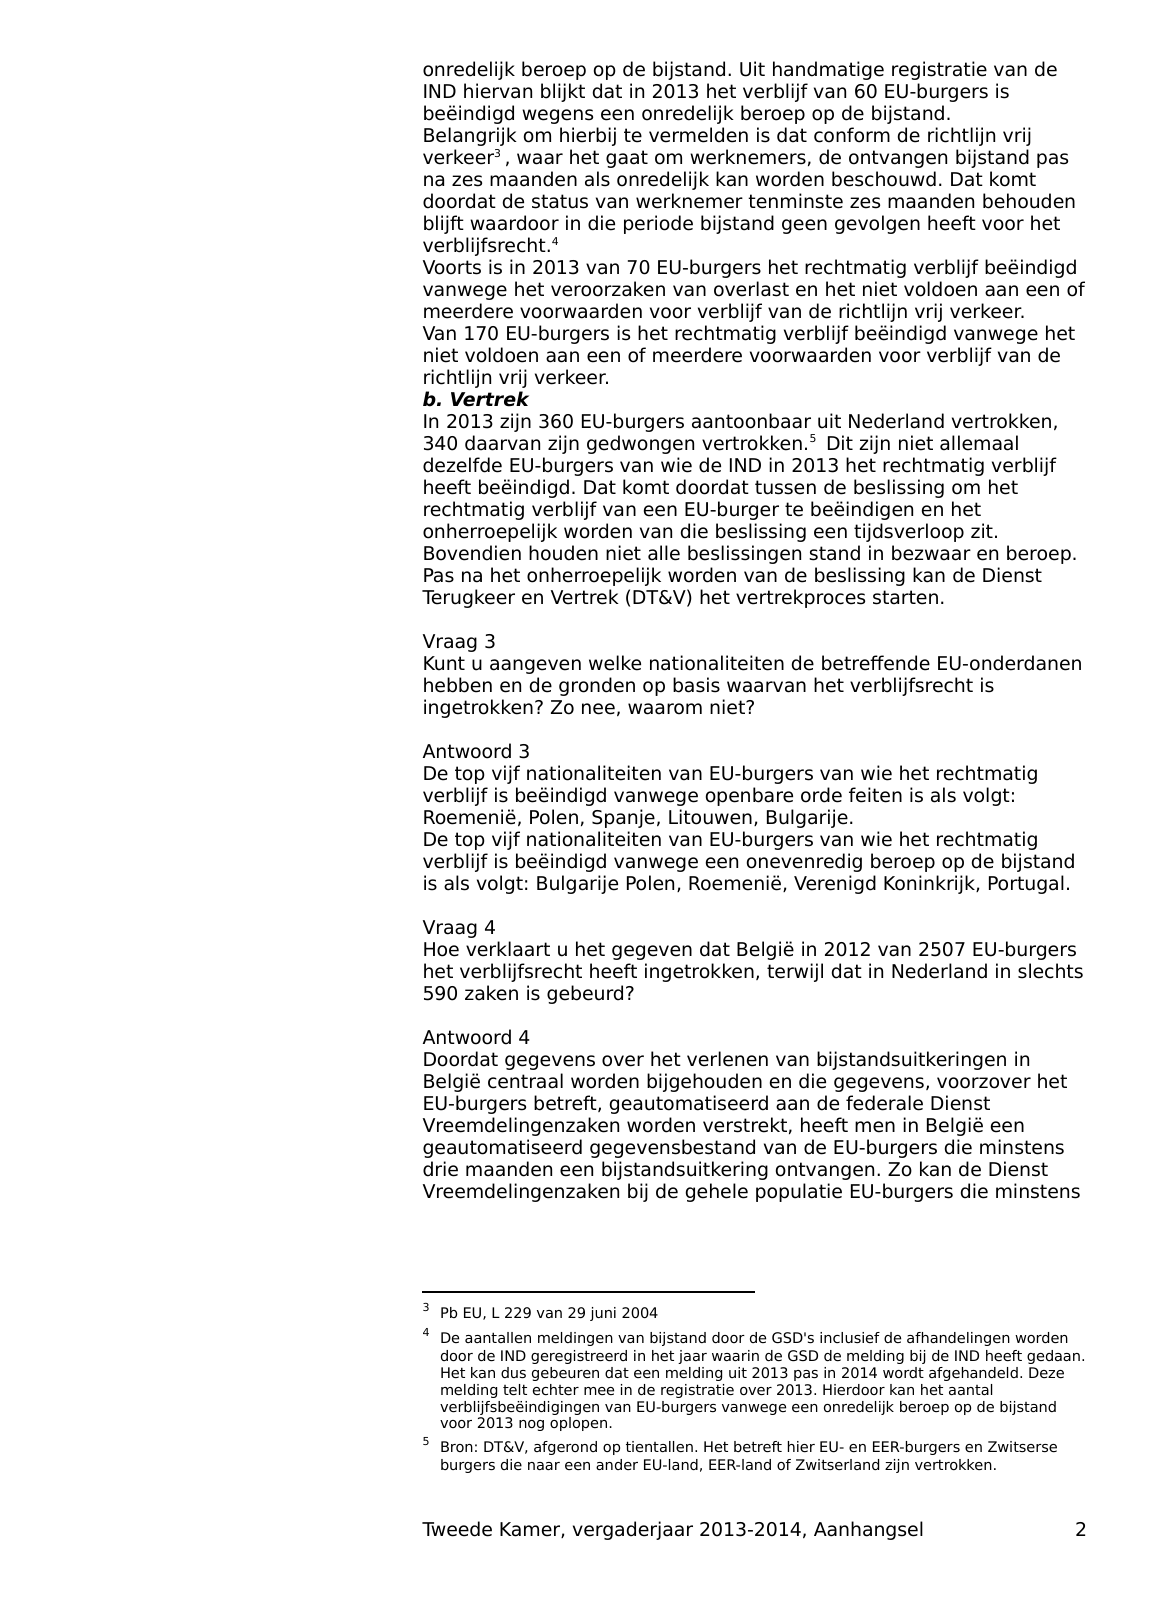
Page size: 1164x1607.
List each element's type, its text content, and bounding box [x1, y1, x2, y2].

text Antwoord 3 [422, 741, 1087, 763]
text b. Vertrek [422, 389, 1087, 411]
text Vraag 4 [422, 917, 1087, 939]
text Hoe verklaart u het gegeven dat België in 2012 van 2507 EU-burgers het verblijfsrecht heeft ingetrokken, terwijl dat in Nederland in slechts 590 zaken is gebeurd? [422, 939, 1087, 1005]
text Kunt u aangeven welke nationaliteiten de betreffende EU-onderdanen hebben en de gronden op basis waarvan het verblijfsrecht is ingetrokken? Zo nee, waarom niet? [422, 653, 1087, 719]
text Antwoord 4 [422, 1027, 1087, 1049]
text onredelijk beroep op de bijstand. Uit handmatige registratie van de IND hiervan blijkt dat in 2013 het verblijf van 60 EU-burgers is beëindigd wegens een onredelijk beroep op de bijstand. [422, 59, 1087, 125]
text In 2013 zijn 360 EU-burgers aantoonbaar uit Nederland vertrokken, 340 daarvan zijn gedwongen vertrokken. Dit zijn niet allemaal dezelfde EU-burgers van wie de IND in 2013 het rechtmatig verblijf heeft beëindigd. Dat komt doordat tussen de beslissing om het rechtmatig verblijf van een EU-burger te beëindigen en het onherroepelijk worden van die beslissing een tijdsverloop zit. Bovendien houden niet alle beslissingen stand in bezwaar en beroep. Pas na het onherroepelijk worden van de beslissing kan de Dienst Terugkeer en Vertrek (DT&V) het vertrekproces starten. [422, 411, 1087, 608]
text De top vijf nationaliteiten van EU-burgers van wie het rechtmatig verblijf is beëindigd vanwege een onevenredig beroep op de bijstand is als volgt: Bulgarije Polen, Roemenië, Verenigd Koninkrijk, Portugal. [422, 829, 1087, 895]
text Bron: DT&V, afgerond op tientallen. Het betreft hier EU- en EER-burgers en Zwitserse burgers die naar een ander EU-land, EER-land of Zwitserland zijn vertrokken. [422, 1435, 1087, 1474]
text Van 170 EU-burgers is het rechtmatig verblijf beëindigd vanwege het niet voldoen aan een of meerdere voorwaarden voor verblijf van de richtlijn vrij verkeer. [422, 323, 1087, 389]
text De top vijf nationaliteiten van EU-burgers van wie het rechtmatig verblijf is beëindigd vanwege openbare orde feiten is als volgt: Roemenië, Polen, Spanje, Litouwen, Bulgarije. [422, 763, 1087, 829]
text Belangrijk om hierbij te vermelden is dat conform de richtlijn vrij verkeer, waar het gaat om werknemers, de ontvangen bijstand pas na zes maanden als onredelijk kan worden beschouwd. Dat komt doordat de status van werknemer tenminste zes maanden behouden blijft waardoor in die periode bijstand geen gevolgen heeft voor het verblijfsrecht. [422, 125, 1087, 257]
text Voorts is in 2013 van 70 EU-burgers het rechtmatig verblijf beëindigd vanwege het veroorzaken van overlast en het niet voldoen aan een of meerdere voorwaarden voor verblijf van de richtlijn vrij verkeer. [422, 257, 1087, 323]
text Doordat gegevens over het verlenen van bijstandsuitkeringen in België centraal worden bijgehouden en die gegevens, voorzover het EU-burgers betreft, geautomatiseerd aan de federale Dienst Vreemdelingenzaken worden verstrekt, heeft men in België een geautomatiseerd gegevensbestand van de EU-burgers die minstens drie maanden een bijstandsuitkering ontvangen. Zo kan de Dienst Vreemdelingenzaken bij de gehele populatie EU-burgers die minstens [422, 1049, 1087, 1203]
text Vraag 3 [422, 631, 1087, 653]
text De aantallen meldingen van bijstand door de GSD's inclusief de afhandelingen worden door de IND geregistreerd in het jaar waarin de GSD de melding bij de IND heeft gedaan. Het kan dus gebeuren dat een melding uit 2013 pas in 2014 wordt afgehandeld. Deze melding telt echter mee in de registratie over 2013. Hierdoor kan het aantal verblijfsbeëindigingen van EU-burgers vanwege een onredelijk beroep op de bijstand voor 2013 nog oplopen. [422, 1326, 1087, 1432]
text Pb EU, L 229 van 29 juni 2004 [422, 1301, 1087, 1323]
